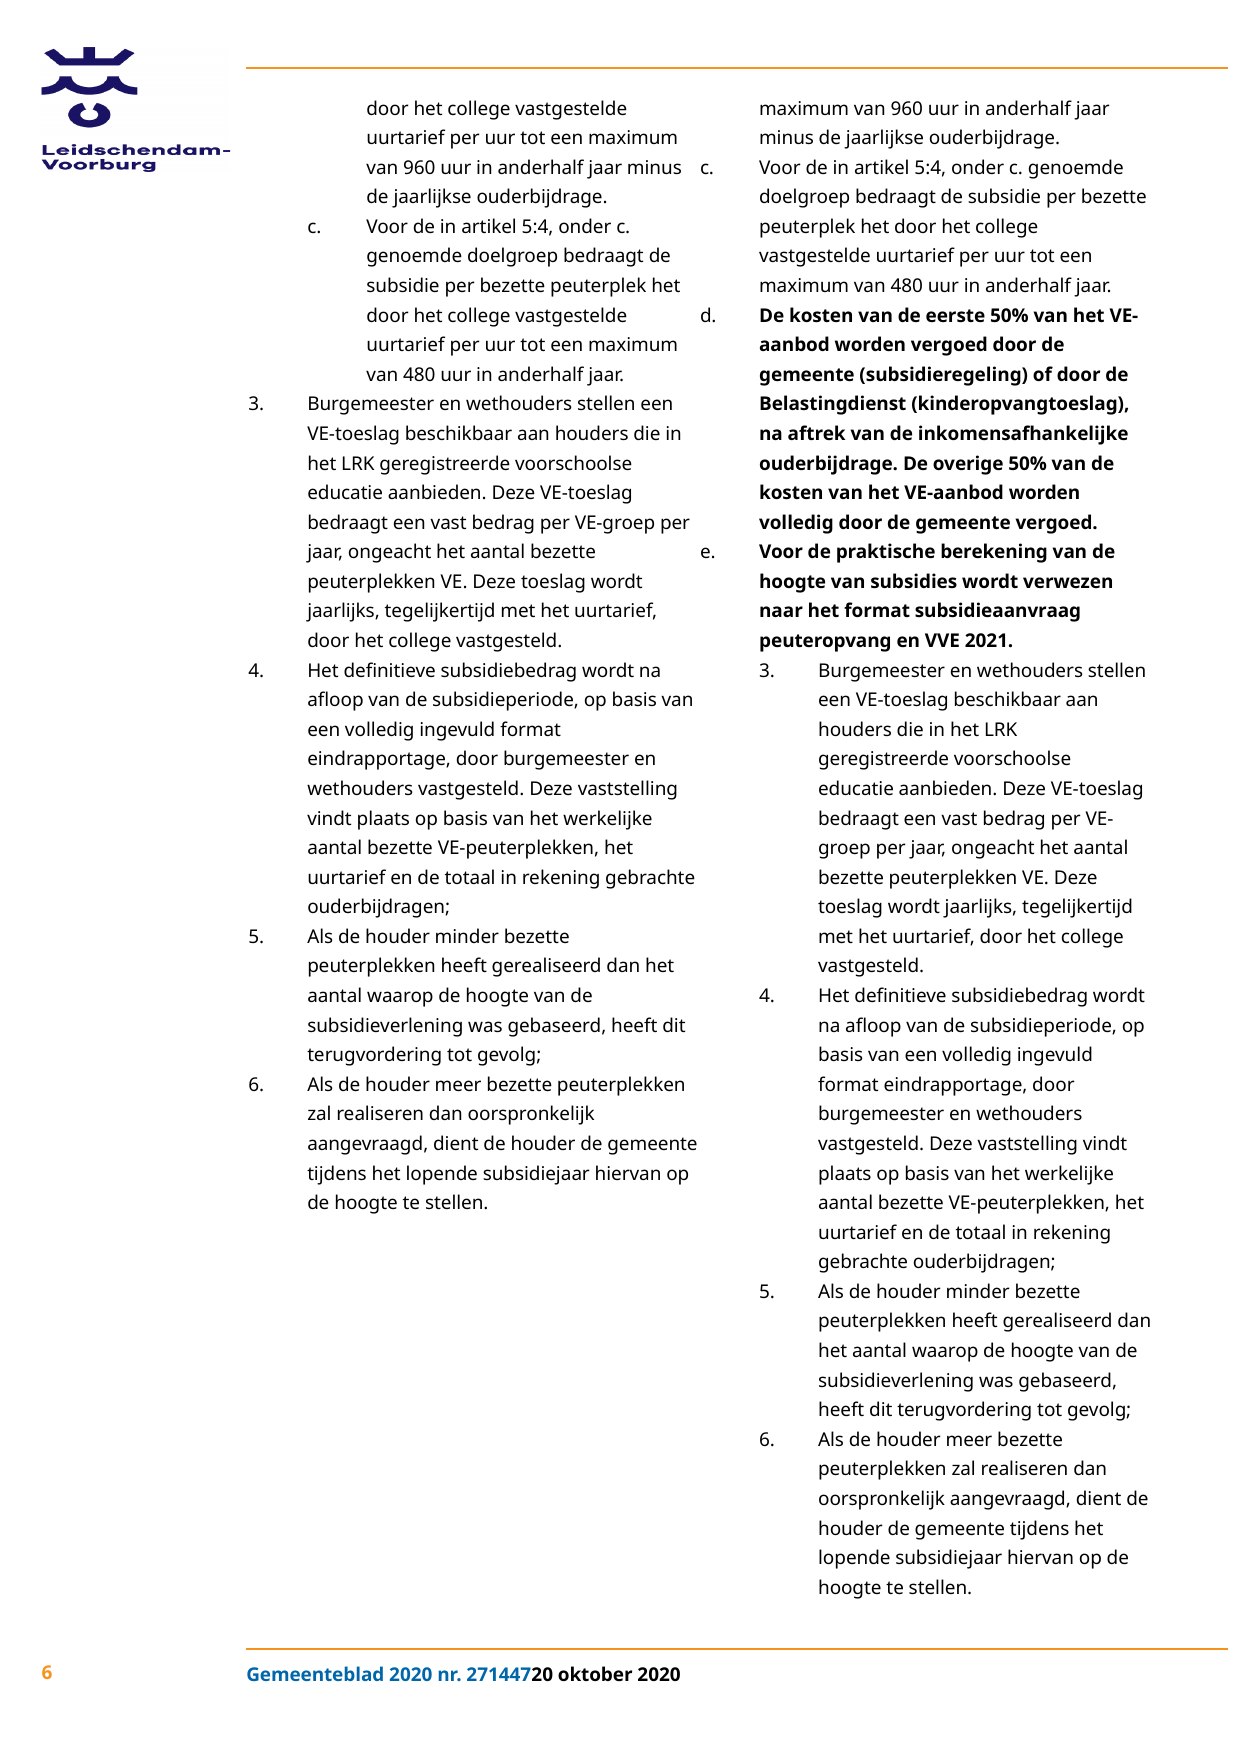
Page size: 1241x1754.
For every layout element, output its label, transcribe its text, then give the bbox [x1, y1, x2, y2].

table_cell maximum van 960 uur in anderhalf jaar minus de jaarlijkse ouderbijdrage. Voor de in artikel 5:4, onder c. genoemde doelgroep bedraagt de subsidie per bezette peuterplek het door het college vastgestelde uurtarief per uur tot een maximum van 480 uur in anderhalf jaar. De kosten van de eerste 50% van het VE-aanbod worden vergoed door de gemeente (subsidieregeling) of door de Belastingdienst (kinderopvangtoeslag), na aftrek van de inkomensafhankelijke ouderbijdrage. De overige 50% van de kosten van het VE-aanbod worden volledig door de gemeente vergoed. Voor de praktische berekening van de hoogte van subsidies wordt verwezen naar het format subsidieaanvraag peuteropvang en VVE 2021. Burgemeester en wethouders stellen een VE-toeslag beschikbaar aan houders die in het LRK geregistreerde voorschoolse educatie aanbieden. Deze VE-toeslag bedraagt een vast bedrag per VE-groep per jaar, ongeacht het aantal bezette peuterplekken VE. Deze toeslag wordt jaarlijks, tegelijkertijd met het uurtarief, door het college vastgesteld. Het definitieve subsidiebedrag wordt na afloop van de subsidieperiode, op basis van een volledig ingevuld format eindrapportage, door burgemeester en wethouders vastgesteld. Deze vaststelling vindt plaats op basis van het werkelijke aantal bezette VE-peuterplekken, het uurtarief en de totaal in rekening gebrachte ouderbijdragen; Als de houder minder bezette peuterplekken heeft gerealiseerd dan het aantal waarop de hoogte van de subsidieverlening was gebaseerd, heeft dit terugvordering tot gevolg; Als de houder meer bezette peuterplekken zal realiseren dan oorspronkelijk aangevraagd, dient de houder de gemeente tijdens het lopende subsidiejaar hiervan op de hoogte te stellen. [700, 95, 1152, 1600]
table_cell door het college vastgestelde uurtarief per uur tot een maximum van 960 uur in anderhalf jaar minus de jaarlijkse ouderbijdrage. Voor de in artikel 5:4, onder c. genoemde doelgroep bedraagt de subsidie per bezette peuterplek het door het college vastgestelde uurtarief per uur tot een maximum van 480 uur in anderhalf jaar. Burgemeester en wethouders stellen een VE-toeslag beschikbaar aan houders die in het LRK geregistreerde voorschoolse educatie aanbieden. Deze VE-toeslag bedraagt een vast bedrag per VE-groep per jaar, ongeacht het aantal bezette peuterplekken VE. Deze toeslag wordt jaarlijks, tegelijkertijd met het uurtarief, door het college vastgesteld. Het definitieve subsidiebedrag wordt na afloop van de subsidieperiode, op basis van een volledig ingevuld format eindrapportage, door burgemeester en wethouders vastgesteld. Deze vaststelling vindt plaats op basis van het werkelijke aantal bezette VE-peuterplekken, het uurtarief en de totaal in rekening gebrachte ouderbijdragen; Als de houder minder bezette peuterplekken heeft gerealiseerd dan het aantal waarop de hoogte van de subsidieverlening was gebaseerd, heeft dit terugvordering tot gevolg; Als de houder meer bezette peuterplekken zal realiseren dan oorspronkelijk aangevraagd, dient de houder de gemeente tijdens het lopende subsidiejaar hiervan op de hoogte te stellen. [248, 95, 700, 1600]
picture [41, 47, 231, 172]
